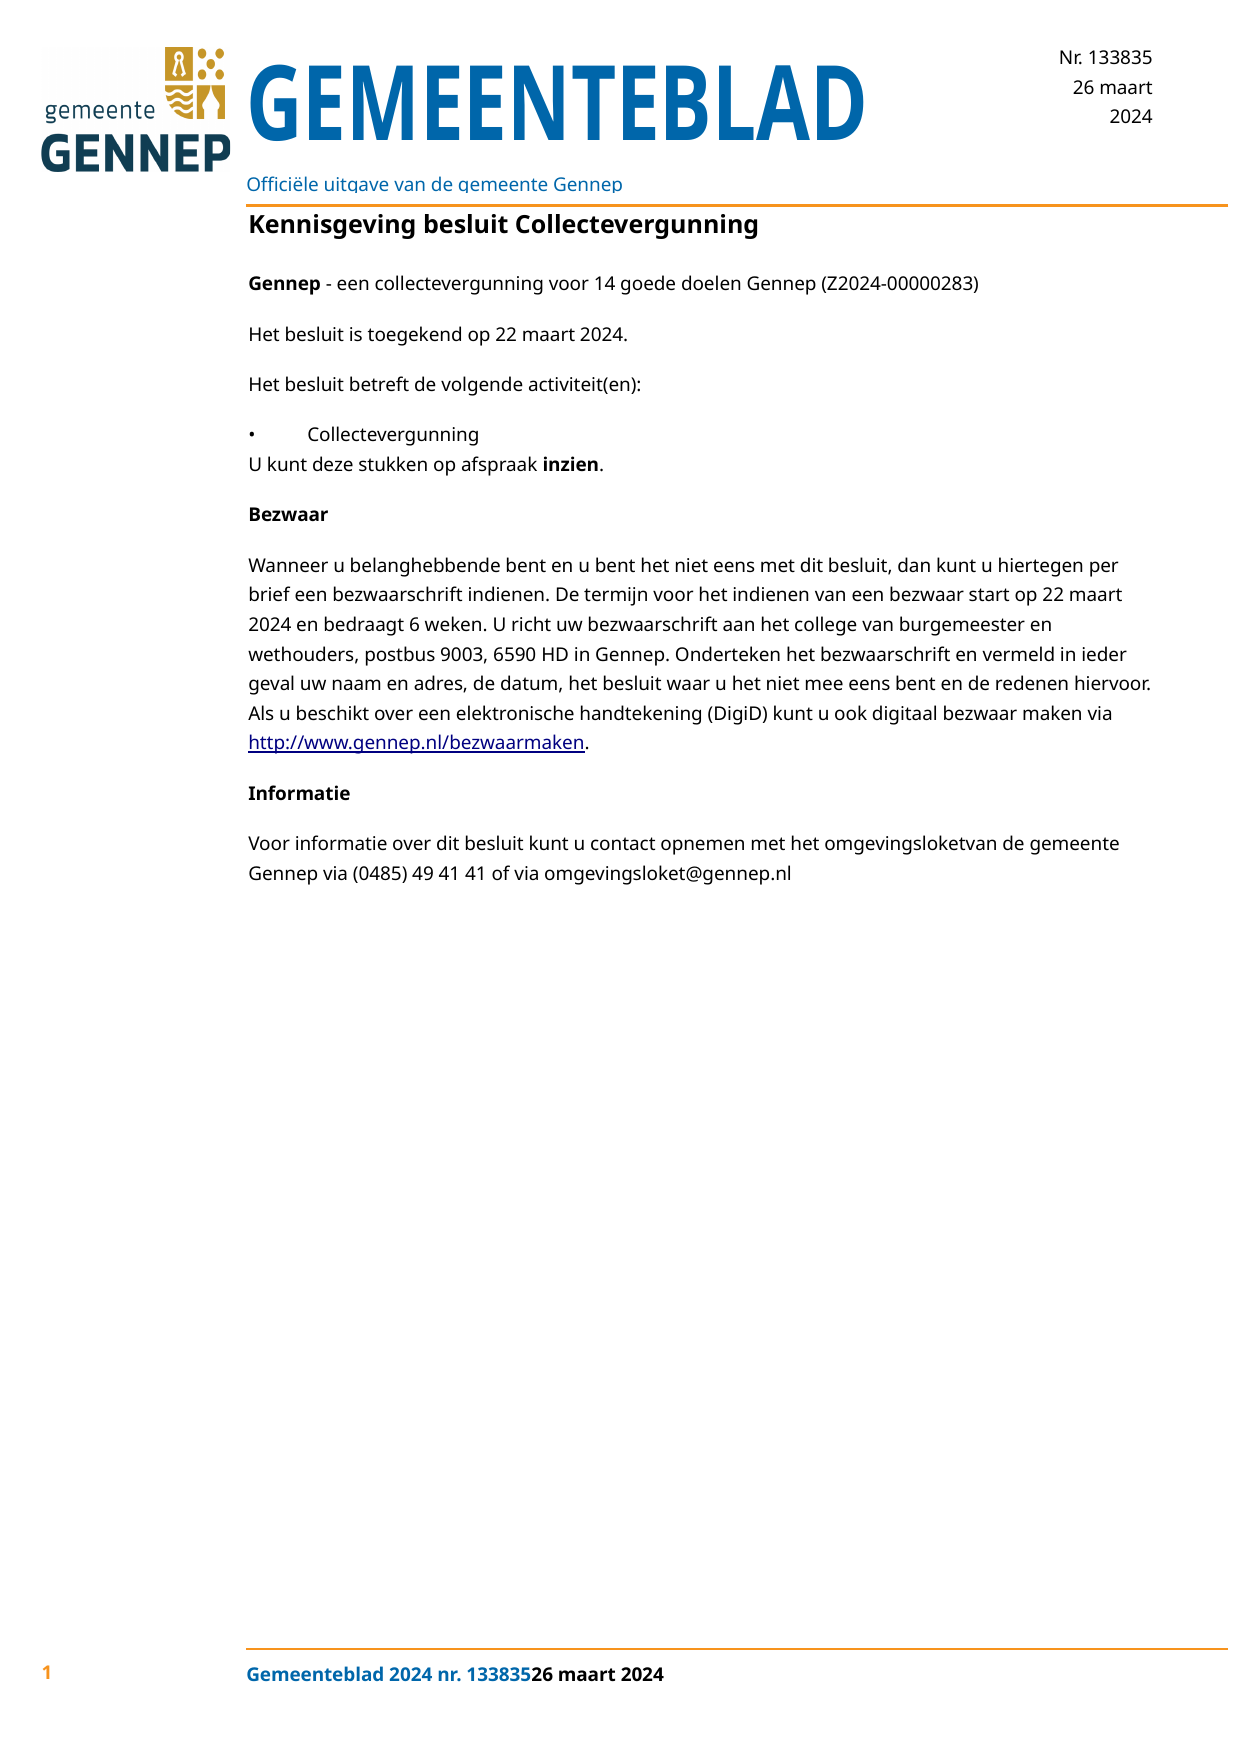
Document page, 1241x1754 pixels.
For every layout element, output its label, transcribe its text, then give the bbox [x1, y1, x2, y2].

text Kennisgeving besluit Collectevergunning [248, 207, 1152, 241]
text U kunt deze stukken op afspraak inzien. [248, 451, 1152, 477]
text Wanneer u belanghebbende bent en u bent het niet eens met dit besluit, dan kunt u hiertegen per brief een bezwaarschrift indienen. De termijn voor het indienen van een bezwaar start op 22 maart 2024 en bedraagt 6 weken. U richt uw bezwaarschrift aan het college van burgemeester en wethouders, postbus 9003, 6590 HD in Gennep. Onderteken het bezwaarschrift en vermeld in ieder geval uw naam en adres, de datum, het besluit waar u het niet mee eens bent en de redenen hiervoor. Als u beschikt over een elektronische handtekening (DigiD) kunt u ook digitaal bezwaar maken via http://www.gennep.nl/bezwaarmaken. [248, 552, 1152, 755]
text Het besluit betreft de volgende activiteit(en): [248, 371, 1152, 397]
text Bezwaar [248, 502, 1152, 527]
text Informatie [248, 780, 1152, 806]
list Collectevergunning [248, 422, 1152, 447]
text Gennep - een collectevergunning voor 14 goede doelen Gennep (Z2024-00000283) [248, 270, 1152, 296]
text Voor informatie over dit besluit kunt u contact opnemen met het omgevingsloketvan de gemeente Gennep via (0485) 49 41 41 of via omgevingsloket@gennep.nl [248, 830, 1152, 886]
text Het besluit is toegekend op 22 maart 2024. [248, 321, 1152, 346]
picture [41, 47, 231, 172]
